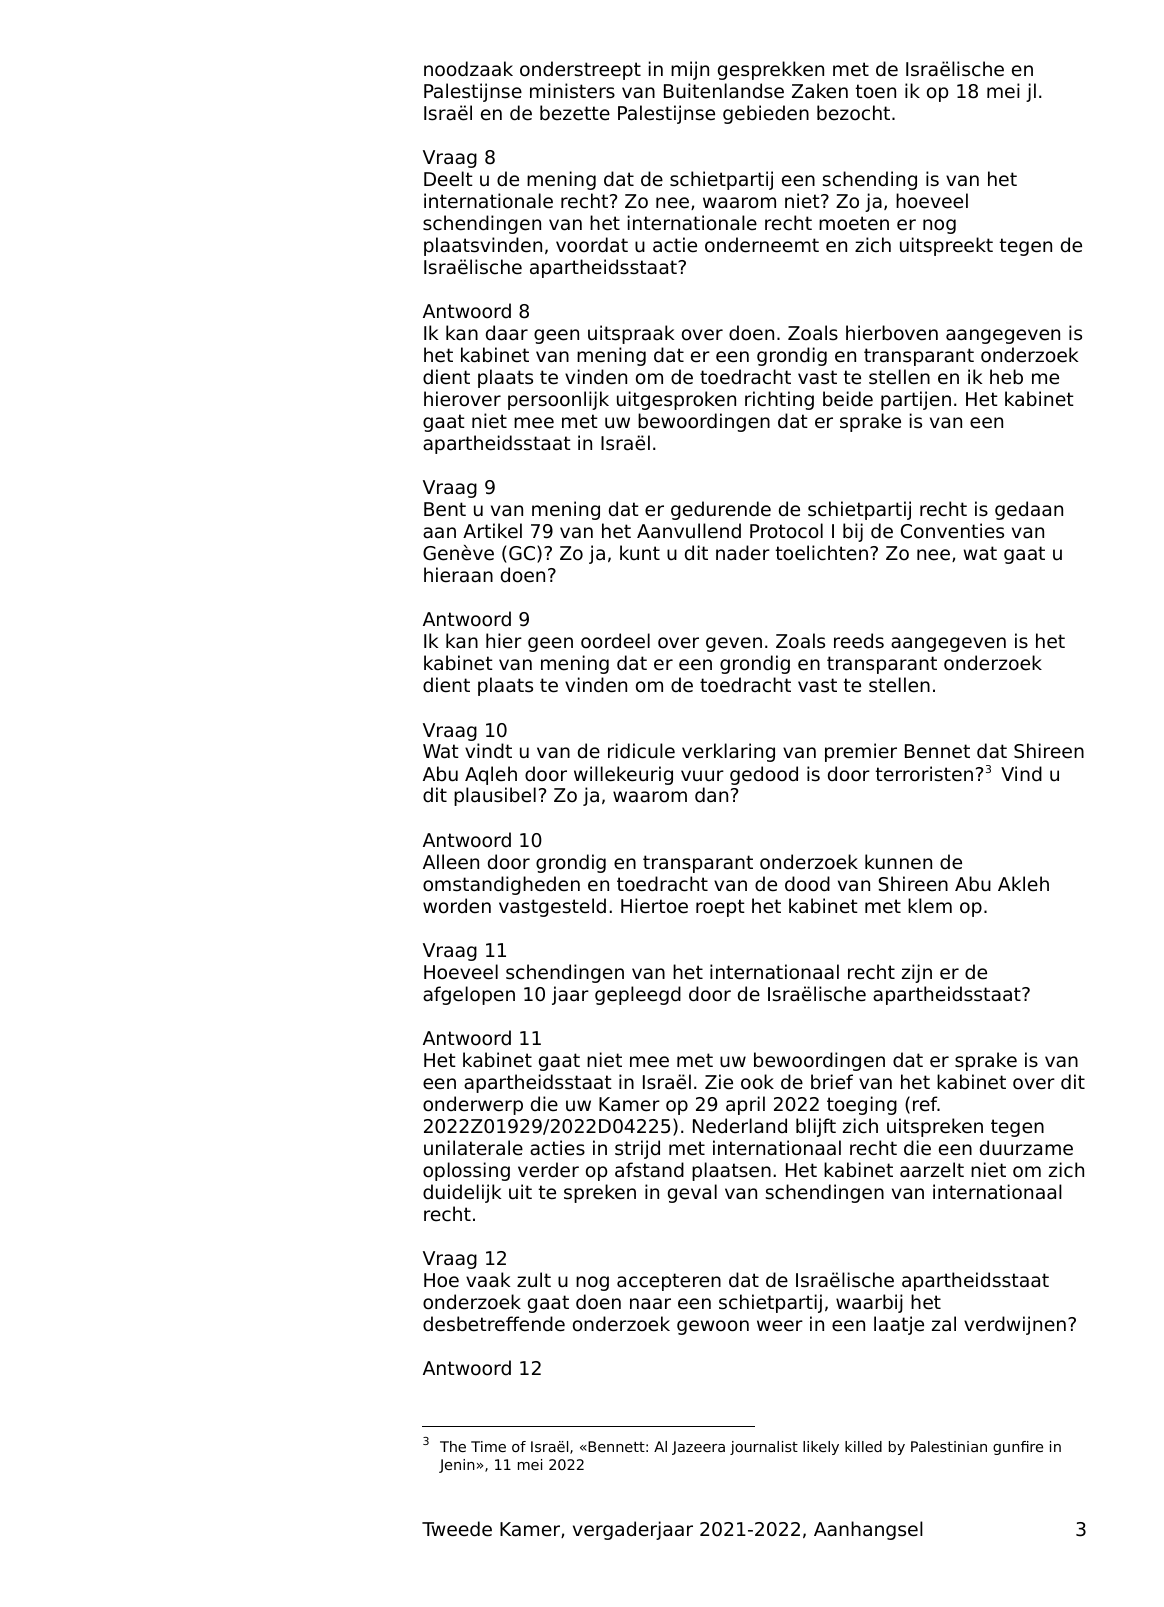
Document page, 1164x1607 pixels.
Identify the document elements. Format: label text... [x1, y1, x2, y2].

text Ik kan daar geen uitspraak over doen. Zoals hierboven aangegeven is het kabinet van mening dat er een grondig en transparant onderzoek dient plaats te vinden om de toedracht vast te stellen en ik heb me hierover persoonlijk uitgesproken richting beide partijen. Het kabinet gaat niet mee met uw bewoordingen dat er sprake is van een apartheidsstaat in Israël. [422, 323, 1087, 455]
text Vraag 8 [422, 147, 1087, 169]
text Het kabinet gaat niet mee met uw bewoordingen dat er sprake is van een apartheidsstaat in Israël. Zie ook de brief van het kabinet over dit onderwerp die uw Kamer op 29 april 2022 toeging (ref. 2022Z01929/2022D04225). Nederland blijft zich uitspreken tegen unilaterale acties in strijd met internationaal recht die een duurzame oplossing verder op afstand plaatsen. Het kabinet aarzelt niet om zich duidelijk uit te spreken in geval van schendingen van internationaal recht. [422, 1050, 1087, 1226]
text Antwoord 10 [422, 829, 1087, 852]
text Vraag 11 [422, 940, 1087, 962]
text Deelt u de mening dat de schietpartij een schending is van het internationale recht? Zo nee, waarom niet? Zo ja, hoeveel schendingen van het internationale recht moeten er nog plaatsvinden, voordat u actie onderneemt en zich uitspreekt tegen de Israëlische apartheidsstaat? [422, 169, 1087, 279]
text The Time of Israël, «Bennett: Al Jazeera journalist likely killed by Palestinian gunfire in Jenin», 11 mei 2022 [422, 1435, 1087, 1474]
text Antwoord 12 [422, 1358, 1087, 1380]
text Hoe vaak zult u nog accepteren dat de Israëlische apartheidsstaat onderzoek gaat doen naar een schietpartij, waarbij het desbetreffende onderzoek gewoon weer in een laatje zal verdwijnen? [422, 1270, 1087, 1336]
text Alleen door grondig en transparant onderzoek kunnen de omstandigheden en toedracht van de dood van Shireen Abu Akleh worden vastgesteld. Hiertoe roept het kabinet met klem op. [422, 852, 1087, 917]
text Antwoord 8 [422, 301, 1087, 323]
text Antwoord 9 [422, 609, 1087, 631]
text Antwoord 11 [422, 1028, 1087, 1050]
text Vraag 10 [422, 719, 1087, 741]
text Ik kan hier geen oordeel over geven. Zoals reeds aangegeven is het kabinet van mening dat er een grondig en transparant onderzoek dient plaats te vinden om de toedracht vast te stellen. [422, 631, 1087, 697]
text noodzaak onderstreept in mijn gesprekken met de Israëlische en Palestijnse ministers van Buitenlandse Zaken toen ik op 18 mei jl. Israël en de bezette Palestijnse gebieden bezocht. [422, 59, 1087, 125]
text Vraag 9 [422, 477, 1087, 499]
text Vraag 12 [422, 1248, 1087, 1270]
text Hoeveel schendingen van het internationaal recht zijn er de afgelopen 10 jaar gepleegd door de Israëlische apartheidsstaat? [422, 962, 1087, 1006]
text Bent u van mening dat er gedurende de schietpartij recht is gedaan aan Artikel 79 van het Aanvullend Protocol I bij de Conventies van Genève (GC)? Zo ja, kunt u dit nader toelichten? Zo nee, wat gaat u hieraan doen? [422, 499, 1087, 587]
text Wat vindt u van de ridicule verklaring van premier Bennet dat Shireen Abu Aqleh door willekeurig vuur gedood is door terroristen? Vind u dit plausibel? Zo ja, waarom dan? [422, 741, 1087, 807]
